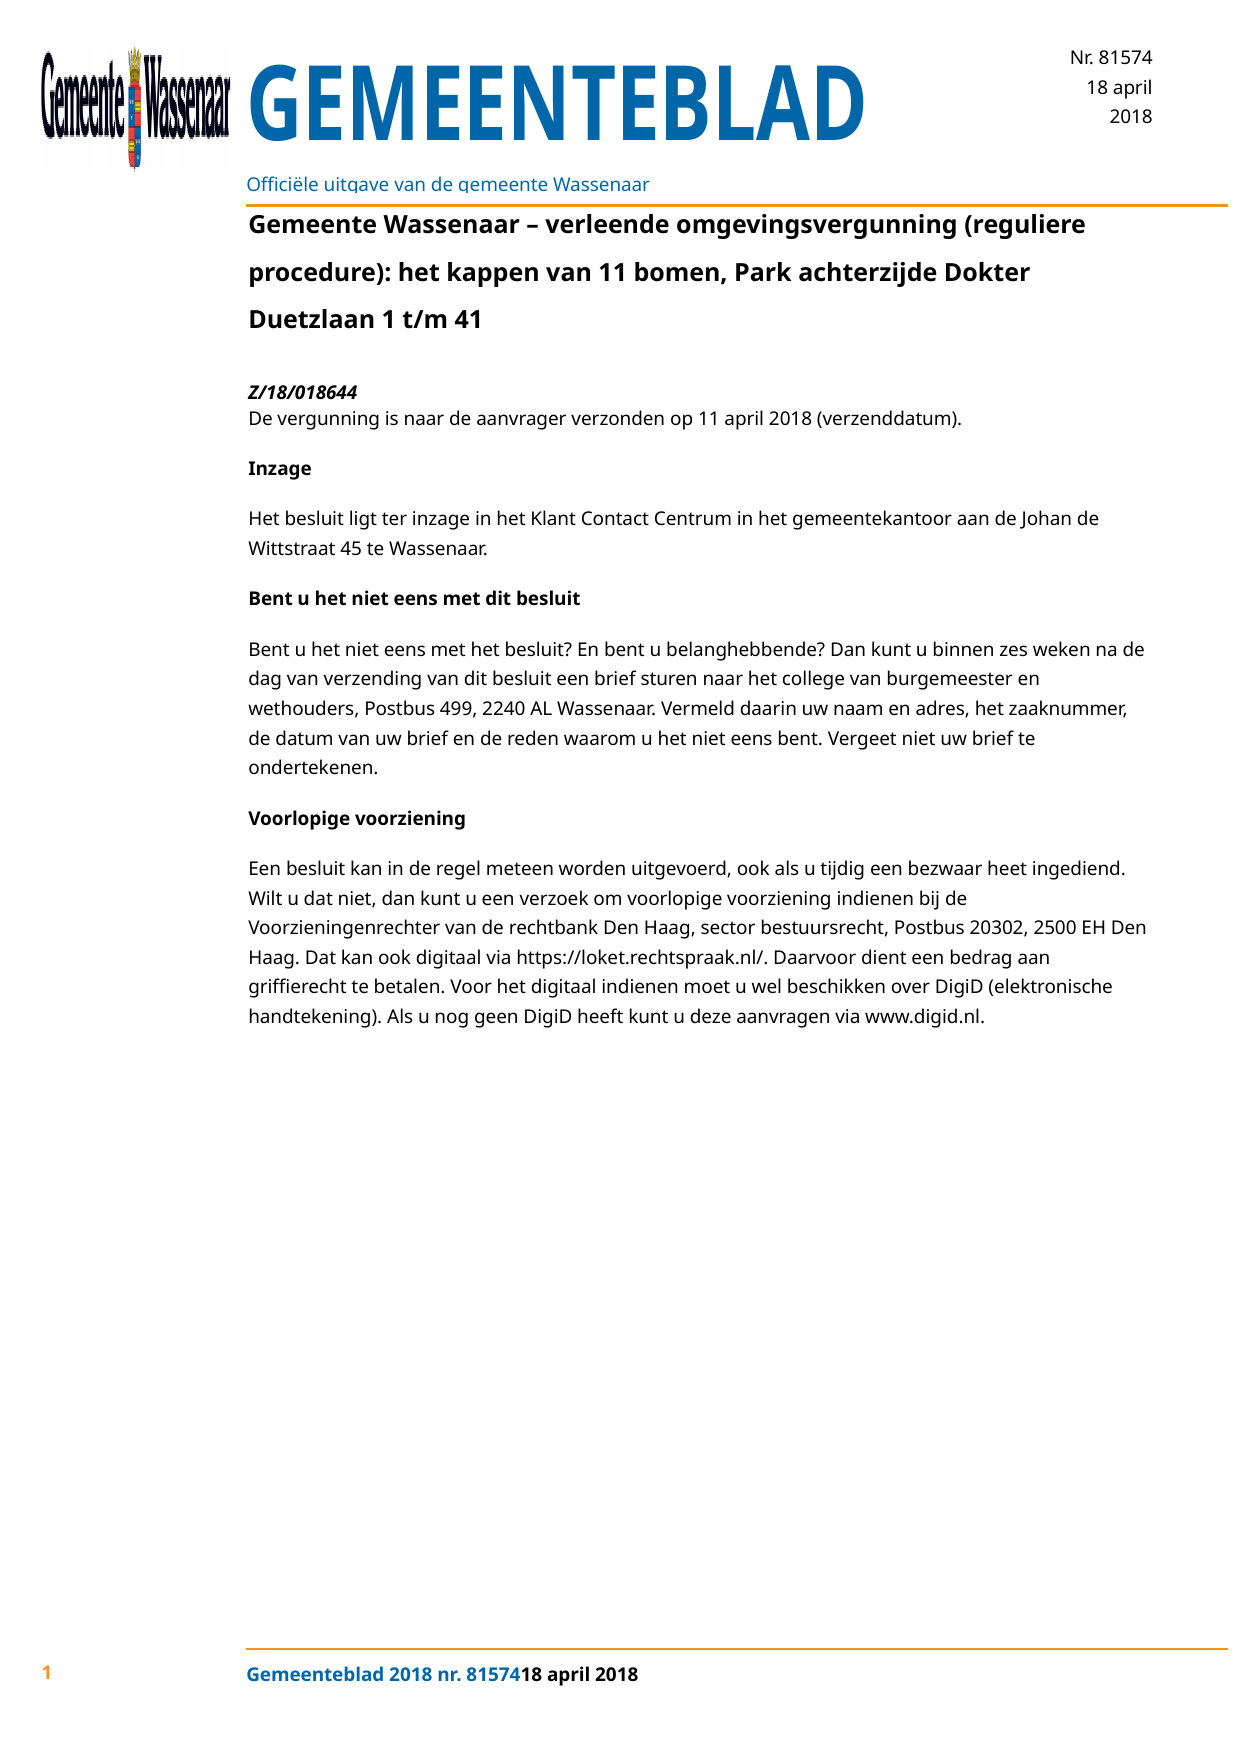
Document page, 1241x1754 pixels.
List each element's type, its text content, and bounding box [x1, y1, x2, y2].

text Gemeente Wassenaar – verleende omgevingsvergunning (reguliere procedure): het kappen van 11 bomen, Park achterzijde Dokter Duetzlaan 1 t/m 41 [248, 207, 1152, 336]
text Inzage [248, 455, 1152, 481]
text Z/18/018644 [248, 379, 1152, 405]
text Bent u het niet eens met het besluit? En bent u belanghebbende? Dan kunt u binnen zes weken na de dag van verzending van dit besluit een brief sturen naar het college van burgemeester en wethouders, Postbus 499, 2240 AL Wassenaar. Vermeld daarin uw naam en adres, het zaaknummer, de datum van uw brief en de reden waarom u het niet eens bent. Vergeet niet uw brief te ondertekenen. [248, 636, 1152, 780]
text Een besluit kan in de regel meteen worden uitgevoerd, ook als u tijdig een bezwaar heet ingediend. Wilt u dat niet, dan kunt u een verzoek om voorlopige voorziening indienen bij de Voorzieningenrechter van de rechtbank Den Haag, sector bestuursrecht, Postbus 20302, 2500 EH Den Haag. Dat kan ook digitaal via https://loket.rechtspraak.nl/. Daarvoor dient een bedrag aan griffierecht te betalen. Voor het digitaal indienen moet u wel beschikken over DigiD (elektronische handtekening). Als u nog geen DigiD heeft kunt u deze aanvragen via www.digid.nl. [248, 855, 1152, 1029]
picture [41, 47, 231, 172]
text Bent u het niet eens met dit besluit [248, 586, 1152, 611]
text De vergunning is naar de aanvrager verzonden op 11 april 2018 (verzenddatum). [248, 405, 1152, 431]
text Voorlopige voorziening [248, 805, 1152, 831]
text Het besluit ligt ter inzage in het Klant Contact Centrum in het gemeentekantoor aan de Johan de Wittstraat 45 te Wassenaar. [248, 506, 1152, 561]
